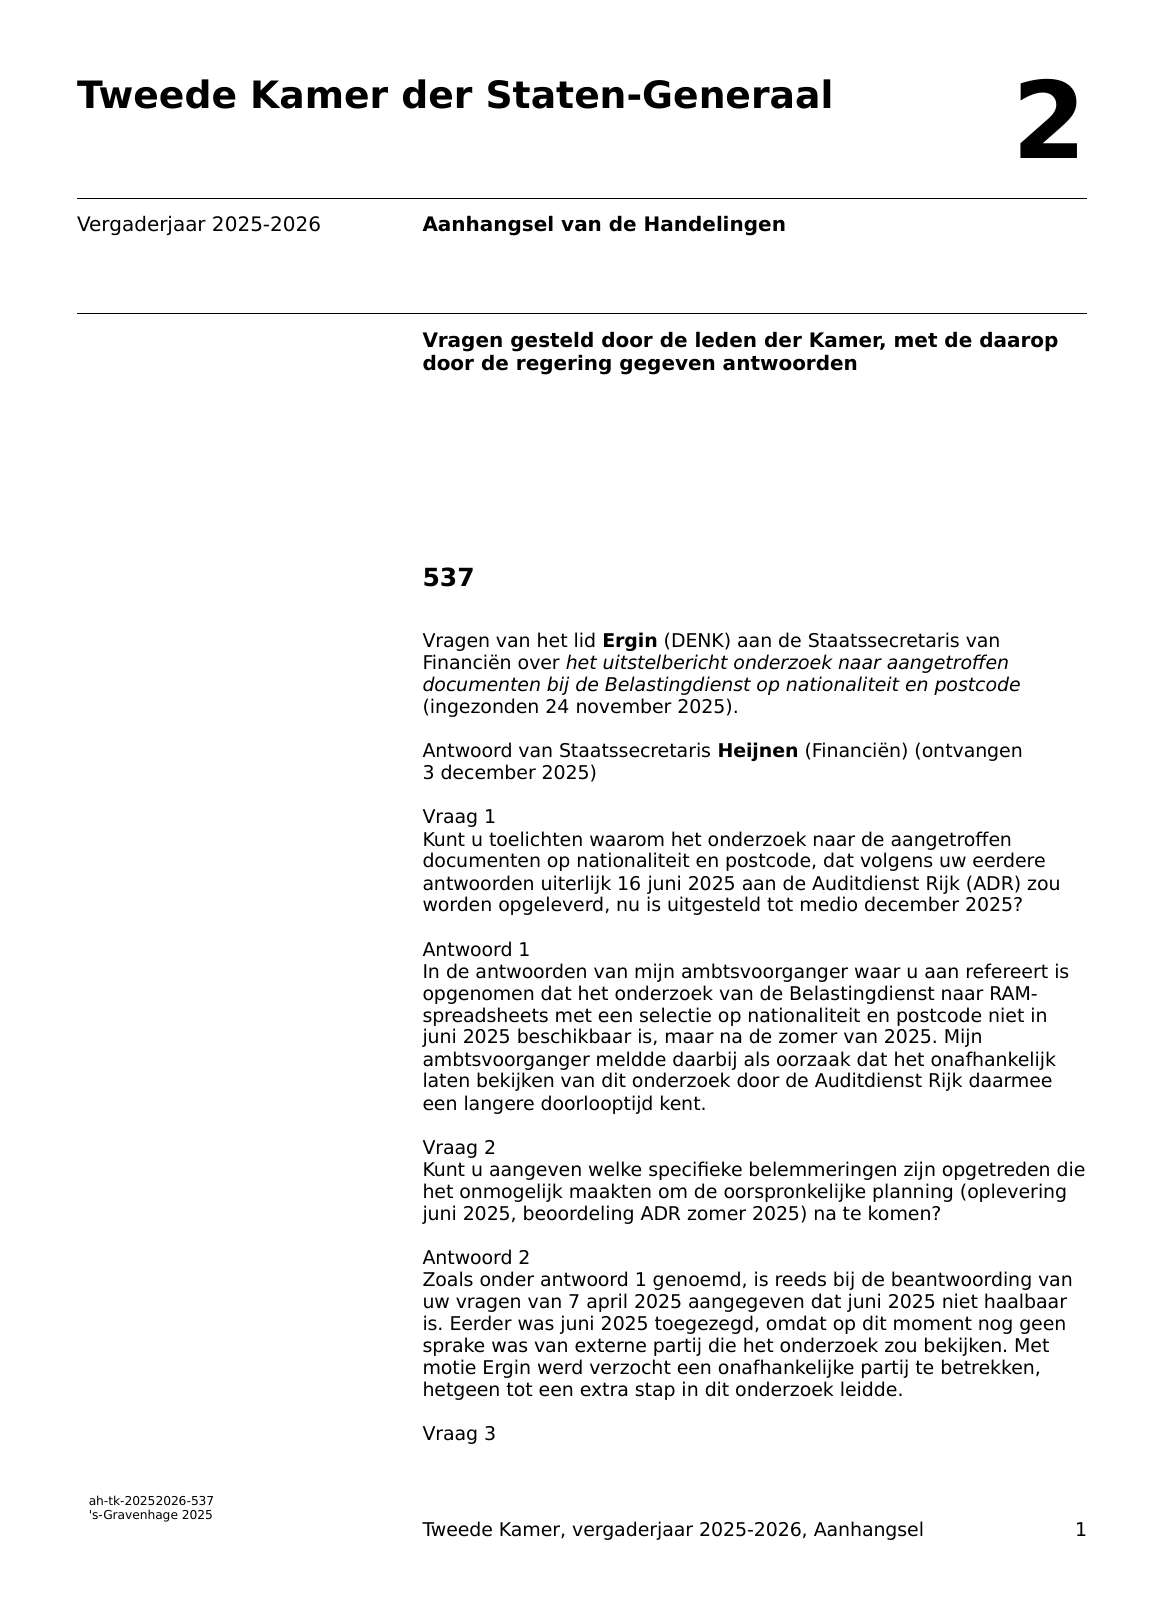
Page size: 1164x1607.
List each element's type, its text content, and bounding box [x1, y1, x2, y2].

table_cell Vergaderjaar 2025-2026 [77, 199, 422, 313]
text 537 [422, 563, 1087, 592]
text Vraag 1 [422, 806, 1087, 828]
text ah-tk-20252026-537 [88, 1494, 323, 1508]
text In de antwoorden van mijn ambtsvoorganger waar u aan refereert is opgenomen dat het onderzoek van de Belastingdienst naar RAM-spreadsheets met een selectie op nationaliteit en postcode niet in juni 2025 beschikbaar is, maar na de zomer van 2025. Mijn ambtsvoorganger meldde daarbij als oorzaak dat het onafhankelijk laten bekijken van dit onderzoek door de Auditdienst Rijk daarmee een langere doorlooptijd kent. [422, 961, 1087, 1114]
text Vragen van het lid Ergin (DENK) aan de Staatssecretaris van Financiën over het uitstelbericht onderzoek naar aangetroffen documenten bij de Belastingdienst op nationaliteit en postcode (ingezonden 24 november 2025). [422, 630, 1087, 718]
text Antwoord van Staatssecretaris Heijnen (Financiën) (ontvangen 3 december 2025) [422, 740, 1087, 784]
text Kunt u toelichten waarom het onderzoek naar de aangetroffen documenten op nationaliteit en postcode, dat volgens uw eerdere antwoorden uiterlijk 16 juni 2025 aan de Auditdienst Rijk (ADR) zou worden opgeleverd, nu is uitgesteld tot medio december 2025? [422, 828, 1087, 916]
text Zoals onder antwoord 1 genoemd, is reeds bij de beantwoording van uw vragen van 7 april 2025 aangegeven dat juni 2025 niet haalbaar is. Eerder was juni 2025 toegezegd, omdat op dit moment nog geen sprake was van externe partij die het onderzoek zou bekijken. Met motie Ergin werd verzocht een onafhankelijke partij te betrekken, hetgeen tot een extra stap in dit onderzoek leidde. [422, 1269, 1087, 1401]
text Antwoord 2 [422, 1247, 1087, 1269]
table_cell Vragen gesteld door de leden der Kamer, met de daarop door de regering gegeven antwoorden [422, 314, 1087, 375]
text Vraag 2 [422, 1137, 1087, 1158]
table_header Tweede Kamer der Staten-Generaal [77, 59, 886, 198]
table_header 2 [886, 59, 1087, 198]
table_cell [77, 314, 422, 375]
table_cell Aanhangsel van de Handelingen [422, 199, 1087, 313]
text 's-Gravenhage 2025 [88, 1508, 323, 1522]
text Vraag 3 [422, 1423, 1087, 1445]
text Antwoord 1 [422, 938, 1087, 961]
text Kunt u aangeven welke specifieke belemmeringen zijn opgetreden die het onmogelijk maakten om de oorspronkelijke planning (oplevering juni 2025, beoordeling ADR zomer 2025) na te komen? [422, 1158, 1087, 1224]
